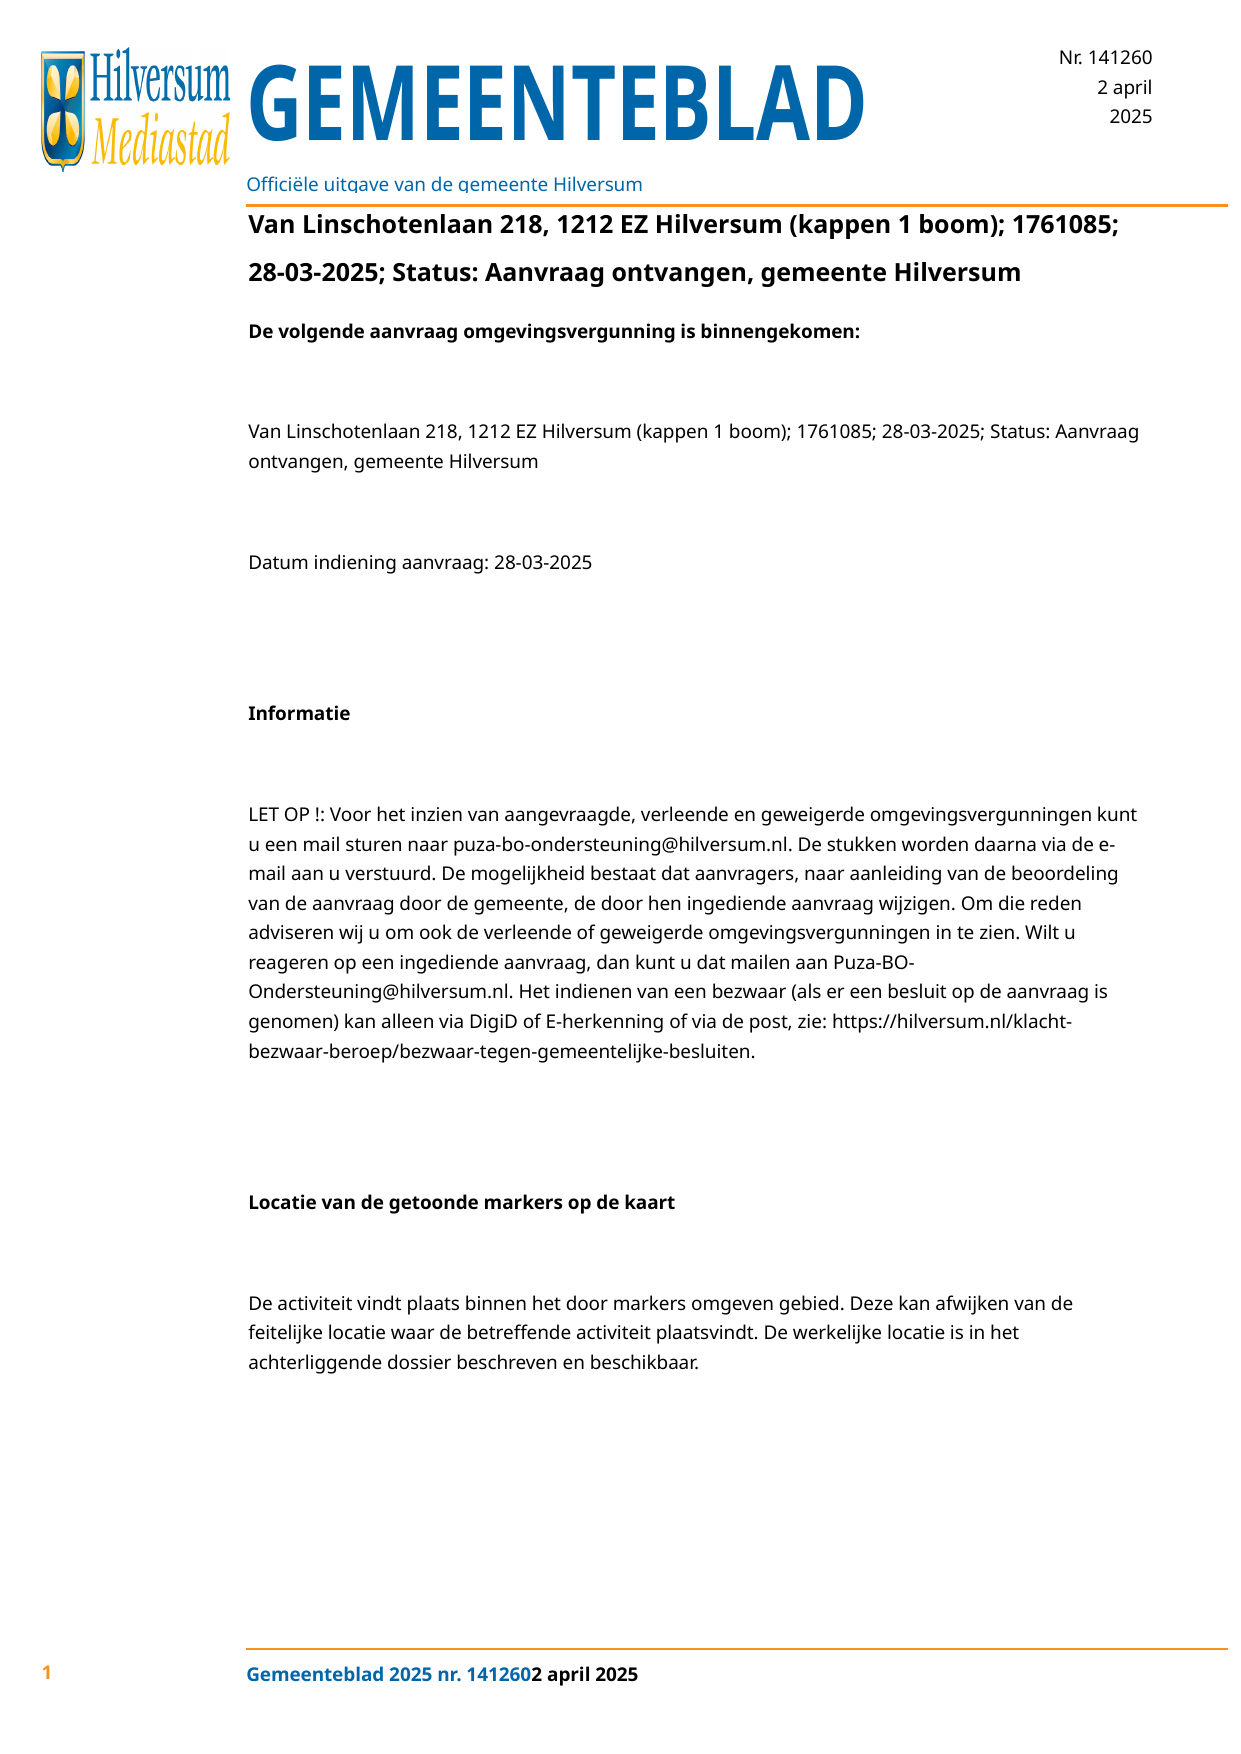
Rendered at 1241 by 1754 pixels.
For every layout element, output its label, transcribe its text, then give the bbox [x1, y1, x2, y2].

text De volgende aanvraag omgevingsvergunning is binnengekomen: [248, 318, 1152, 344]
text Datum indiening aanvraag: 28-03-2025 [248, 549, 1152, 575]
text Van Linschotenlaan 218, 1212 EZ Hilversum (kappen 1 boom); 1761085; 28-03-2025; Status: Aanvraag ontvangen, gemeente Hilversum [248, 207, 1152, 288]
text LET OP !: Voor het inzien van aangevraagde, verleende en geweigerde omgevingsvergunningen kunt u een mail sturen naar puza-bo-ondersteuning@hilversum.nl. De stukken worden daarna via de e-mail aan u verstuurd. De mogelijkheid bestaat dat aanvragers, naar aanleiding van de beoordeling van de aanvraag door de gemeente, de door hen ingediende aanvraag wijzigen. Om die reden adviseren wij u om ook de verleende of geweigerde omgevingsvergunningen in te zien. Wilt u reageren op een ingediende aanvraag, dan kunt u dat mailen aan Puza-BO-Ondersteuning@hilversum.nl. Het indienen van een bezwaar (als er een besluit op de aanvraag is genomen) kan alleen via DigiD of E-herkenning of via de post, zie: https://hilversum.nl/klacht-bezwaar-beroep/bezwaar-tegen-gemeentelijke-besluiten. [248, 801, 1152, 1064]
text Informatie [248, 700, 1152, 726]
text Locatie van de getoonde markers op de kaart [248, 1189, 1152, 1215]
text Van Linschotenlaan 218, 1212 EZ Hilversum (kappen 1 boom); 1761085; 28-03-2025; Status: Aanvraag ontvangen, gemeente Hilversum [248, 419, 1152, 474]
text De activiteit vindt plaats binnen het door markers omgeven gebied. Deze kan afwijken van de feitelijke locatie waar de betreffende activiteit plaatsvindt. De werkelijke locatie is in het achterliggende dossier beschreven en beschikbaar. [248, 1290, 1152, 1375]
picture [41, 47, 231, 172]
